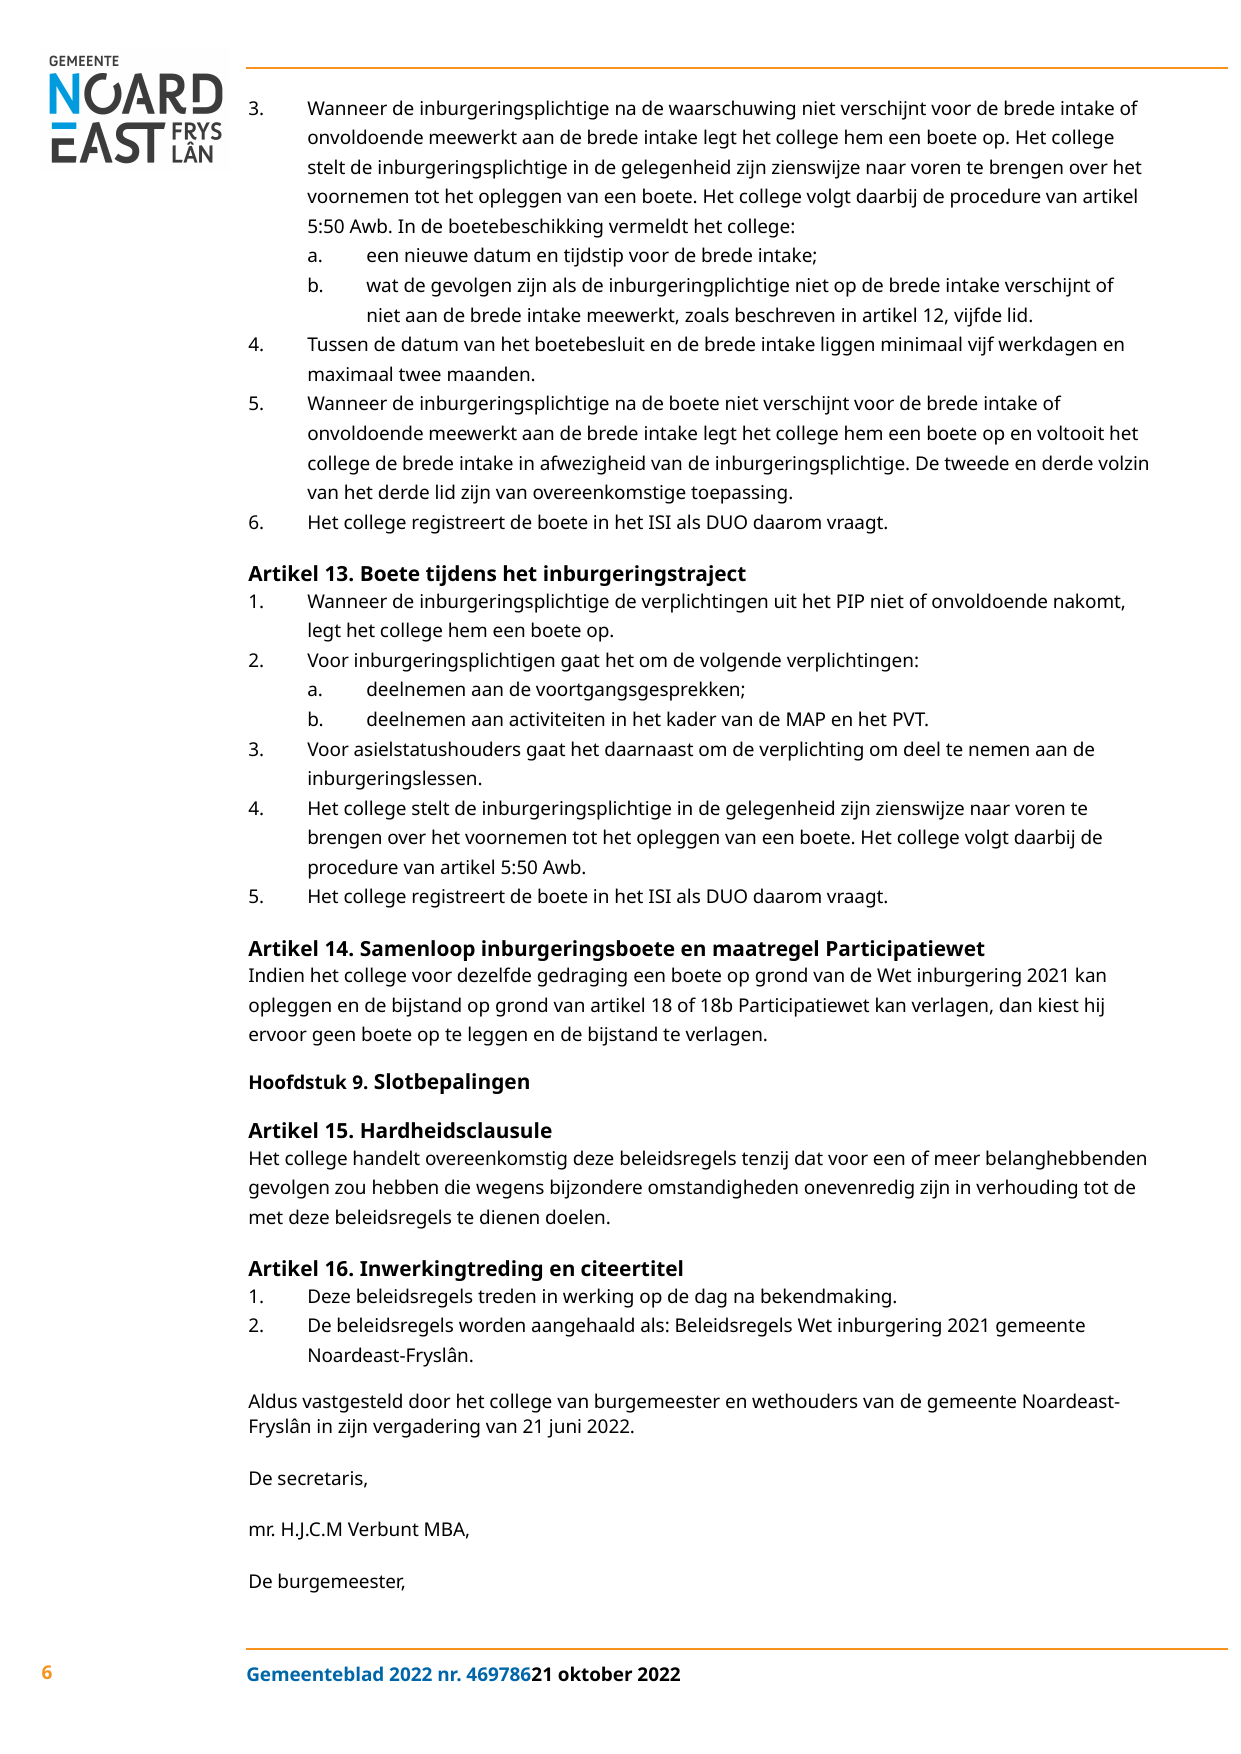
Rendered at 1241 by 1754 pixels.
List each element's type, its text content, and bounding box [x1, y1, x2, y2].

list Wanneer de inburgeringsplichtige na de boete niet verschijnt voor de brede intake of onvoldoende meewerkt aan de brede intake legt het college hem een boete op en voltooit het college de brede intake in afwezigheid van de inburgeringsplichtige. De tweede en derde volzin van het derde lid zijn van overeenkomstige toepassing. [248, 391, 1152, 505]
list Het college stelt de inburgeringsplichtige in de gelegenheid zijn zienswijze naar voren te brengen over het voornemen tot het opleggen van een boete. Het college volgt daarbij de procedure van artikel 5:50 Awb. [248, 795, 1152, 880]
text Het college handelt overeenkomstig deze beleidsregels tenzij dat voor een of meer belanghebbenden gevolgen zou hebben die wegens bijzondere omstandigheden onevenredig zijn in verhouding tot de met deze beleidsregels te dienen doelen. [248, 1145, 1152, 1230]
text Artikel 15. Hardheidsclausule [248, 1117, 1152, 1145]
list De beleidsregels worden aangehaald als: Beleidsregels Wet inburgering 2021 gemeente Noardeast-Fryslân. [248, 1313, 1152, 1368]
list wat de gevolgen zijn als de inburgeringplichtige niet op de brede intake verschijnt of niet aan de brede intake meewerkt, zoals beschreven in artikel 12, vijfde lid. [307, 272, 1152, 328]
text Aldus vastgesteld door het college van burgemeester en wethouders van de gemeente Noardeast-Fryslân in zijn vergadering van 21 juni 2022. [248, 1388, 1152, 1439]
text Indien het college voor dezelfde gedraging een boete op grond van de Wet inburgering 2021 kan opleggen en de bijstand op grond van artikel 18 of 18b Participatiewet kan verlagen, dan kiest hij ervoor geen boete op te leggen en de bijstand te verlagen. [248, 962, 1152, 1047]
list Tussen de datum van het boetebesluit en de brede intake liggen minimaal vijf werkdagen en maximaal twee maanden. [248, 331, 1152, 387]
list Deze beleidsregels treden in werking op de dag na bekendmaking. [248, 1283, 1152, 1309]
list een nieuwe datum en tijdstip voor de brede intake; [307, 243, 1152, 268]
text Artikel 13. Boete tijdens het inburgeringstraject [248, 559, 1152, 588]
picture [41, 47, 231, 172]
text Artikel 14. Samenloop inburgeringsboete en maatregel Participatiewet [248, 934, 1152, 962]
list Wanneer de inburgeringsplichtige na de waarschuwing niet verschijnt voor de brede intake of onvoldoende meewerkt aan de brede intake legt het college hem een boete op. Het college stelt de inburgeringsplichtige in de gelegenheid zijn zienswijze naar voren te brengen over het voornemen tot het opleggen van een boete. Het college volgt daarbij de procedure van artikel 5:50 Awb. In de boetebeschikking vermeldt het college: [248, 95, 1152, 239]
text De burgemeester, [248, 1568, 1152, 1594]
text De secretaris, [248, 1465, 1152, 1491]
list Het college registreert de boete in het ISI als DUO daarom vraagt. [248, 509, 1152, 535]
list deelnemen aan activiteiten in het kader van de MAP en het PVT. [307, 706, 1152, 732]
list deelnemen aan de voortgangsgesprekken; [307, 677, 1152, 702]
list Wanneer de inburgeringsplichtige de verplichtingen uit het PIP niet of onvoldoende nakomt, legt het college hem een boete op. [248, 588, 1152, 643]
text Artikel 16. Inwerkingtreding en citeertitel [248, 1254, 1152, 1283]
list Het college registreert de boete in het ISI als DUO daarom vraagt. [248, 884, 1152, 909]
text mr. H.J.C.M Verbunt MBA, [248, 1516, 1152, 1542]
list Voor inburgeringsplichtigen gaat het om de volgende verplichtingen: [248, 647, 1152, 673]
text Hoofdstuk 9. Slotbepalingen [248, 1067, 1152, 1096]
list Voor asielstatushouders gaat het daarnaast om de verplichting om deel te nemen aan de inburgeringslessen. [248, 736, 1152, 791]
